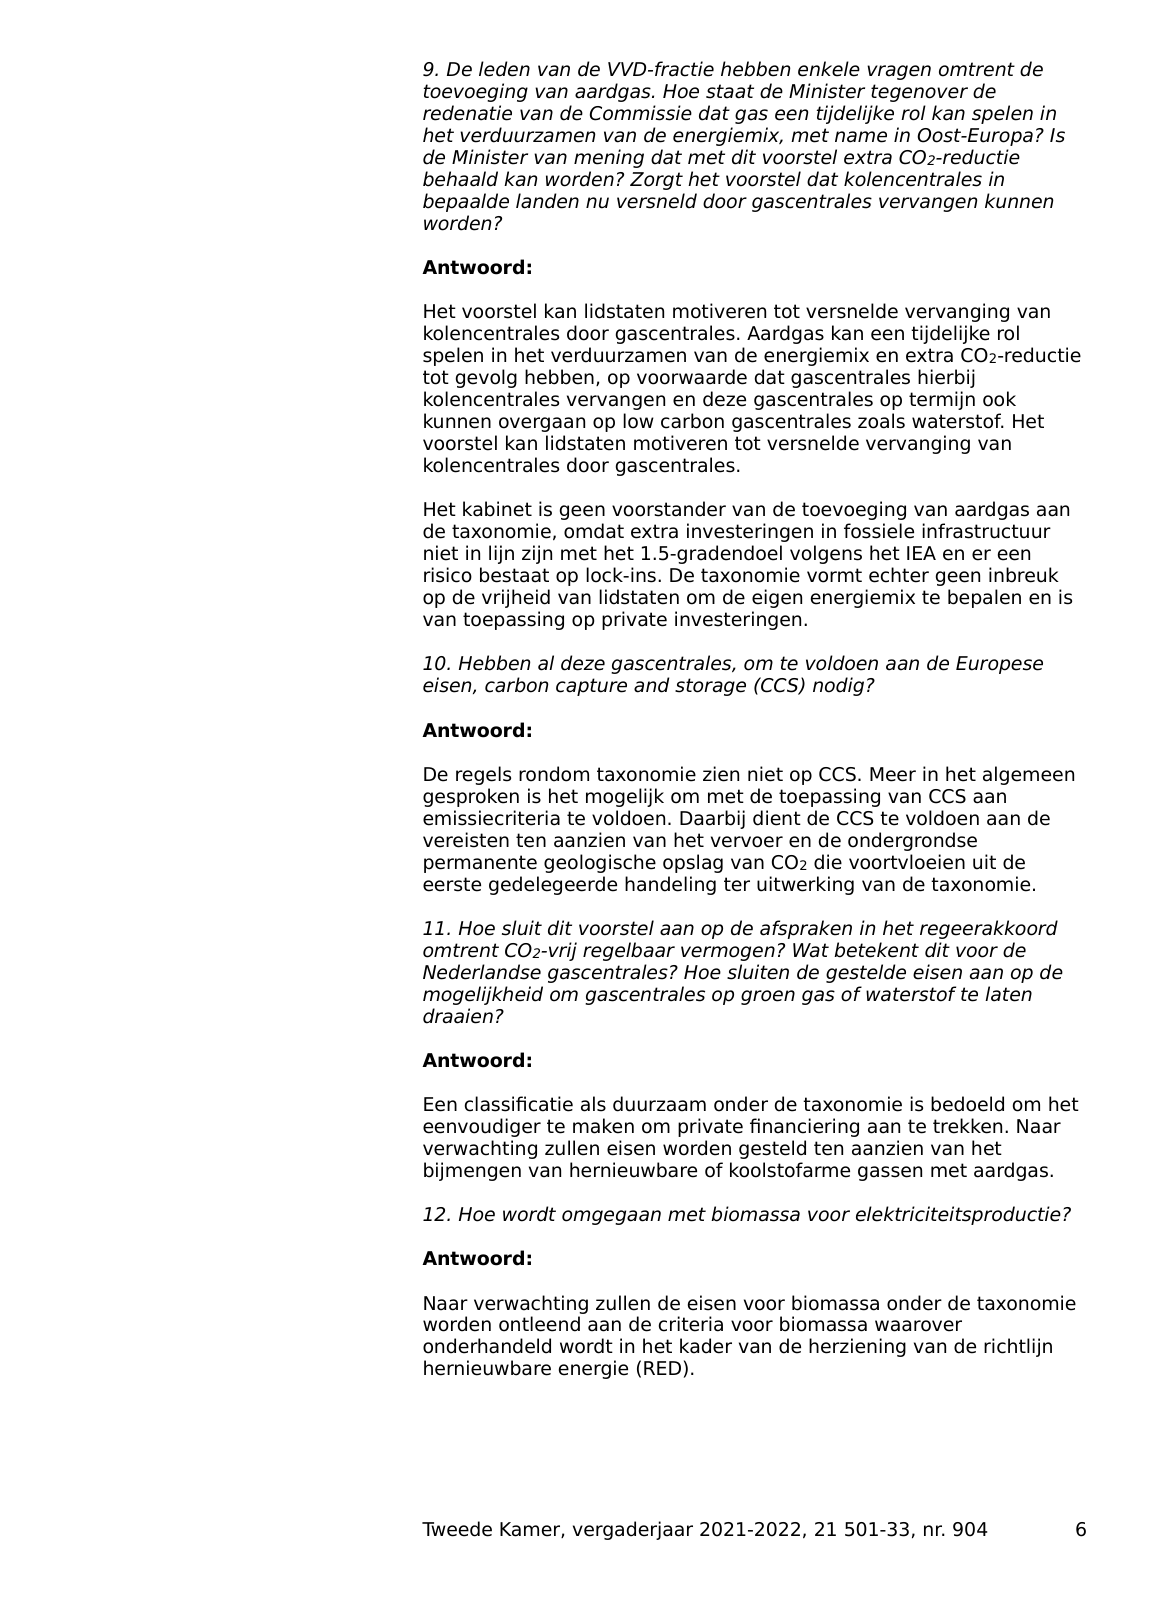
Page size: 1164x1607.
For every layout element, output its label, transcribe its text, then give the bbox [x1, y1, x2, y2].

subtitle Antwoord: [422, 257, 1087, 279]
subtitle 11. Hoe sluit dit voorstel aan op de afspraken in het regeerakkoord omtrent CO2-vrij regelbaar vermogen? Wat betekent dit voor de Nederlandse gascentrales? Hoe sluiten de gestelde eisen aan op de mogelijkheid om gascentrales op groen gas of waterstof te laten draaien? [422, 918, 1087, 1028]
subtitle 9. De leden van de VVD-fractie hebben enkele vragen omtrent de toevoeging van aardgas. Hoe staat de Minister tegenover de redenatie van de Commissie dat gas een tijdelijke rol kan spelen in het verduurzamen van de energiemix, met name in Oost-Europa? Is de Minister van mening dat met dit voorstel extra CO2-reductie behaald kan worden? Zorgt het voorstel dat kolencentrales in bepaalde landen nu versneld door gascentrales vervangen kunnen worden? [422, 59, 1087, 235]
subtitle Antwoord: [422, 719, 1087, 741]
text Naar verwachting zullen de eisen voor biomassa onder de taxonomie worden ontleend aan de criteria voor biomassa waarover onderhandeld wordt in het kader van de herziening van de richtlijn hernieuwbare energie (RED). [422, 1292, 1087, 1380]
text De regels rondom taxonomie zien niet op CCS. Meer in het algemeen gesproken is het mogelijk om met de toepassing van CCS aan emissiecriteria te voldoen. Daarbij dient de CCS te voldoen aan de vereisten ten aanzien van het vervoer en de ondergrondse permanente geologische opslag van CO2 die voortvloeien uit de eerste gedelegeerde handeling ter uitwerking van de taxonomie. [422, 764, 1087, 896]
text Het voorstel kan lidstaten motiveren tot versnelde vervanging van kolencentrales door gascentrales. Aardgas kan een tijdelijke rol spelen in het verduurzamen van de energiemix en extra CO2-reductie tot gevolg hebben, op voorwaarde dat gascentrales hierbij kolencentrales vervangen en deze gascentrales op termijn ook kunnen overgaan op low carbon gascentrales zoals waterstof. Het voorstel kan lidstaten motiveren tot versnelde vervanging van kolencentrales door gascentrales. [422, 301, 1087, 477]
subtitle Antwoord: [422, 1248, 1087, 1270]
text Een classificatie als duurzaam onder de taxonomie is bedoeld om het eenvoudiger te maken om private financiering aan te trekken. Naar verwachting zullen eisen worden gesteld ten aanzien van het bijmengen van hernieuwbare of koolstofarme gassen met aardgas. [422, 1094, 1087, 1182]
subtitle 12. Hoe wordt omgegaan met biomassa voor elektriciteitsproductie? [422, 1204, 1087, 1226]
subtitle 10. Hebben al deze gascentrales, om te voldoen aan de Europese eisen, carbon capture and storage (CCS) nodig? [422, 653, 1087, 697]
text Het kabinet is geen voorstander van de toevoeging van aardgas aan de taxonomie, omdat extra investeringen in fossiele infrastructuur niet in lijn zijn met het 1.5-gradendoel volgens het IEA en er een risico bestaat op lock-ins. De taxonomie vormt echter geen inbreuk op de vrijheid van lidstaten om de eigen energiemix te bepalen en is van toepassing op private investeringen. [422, 499, 1087, 631]
subtitle Antwoord: [422, 1050, 1087, 1072]
